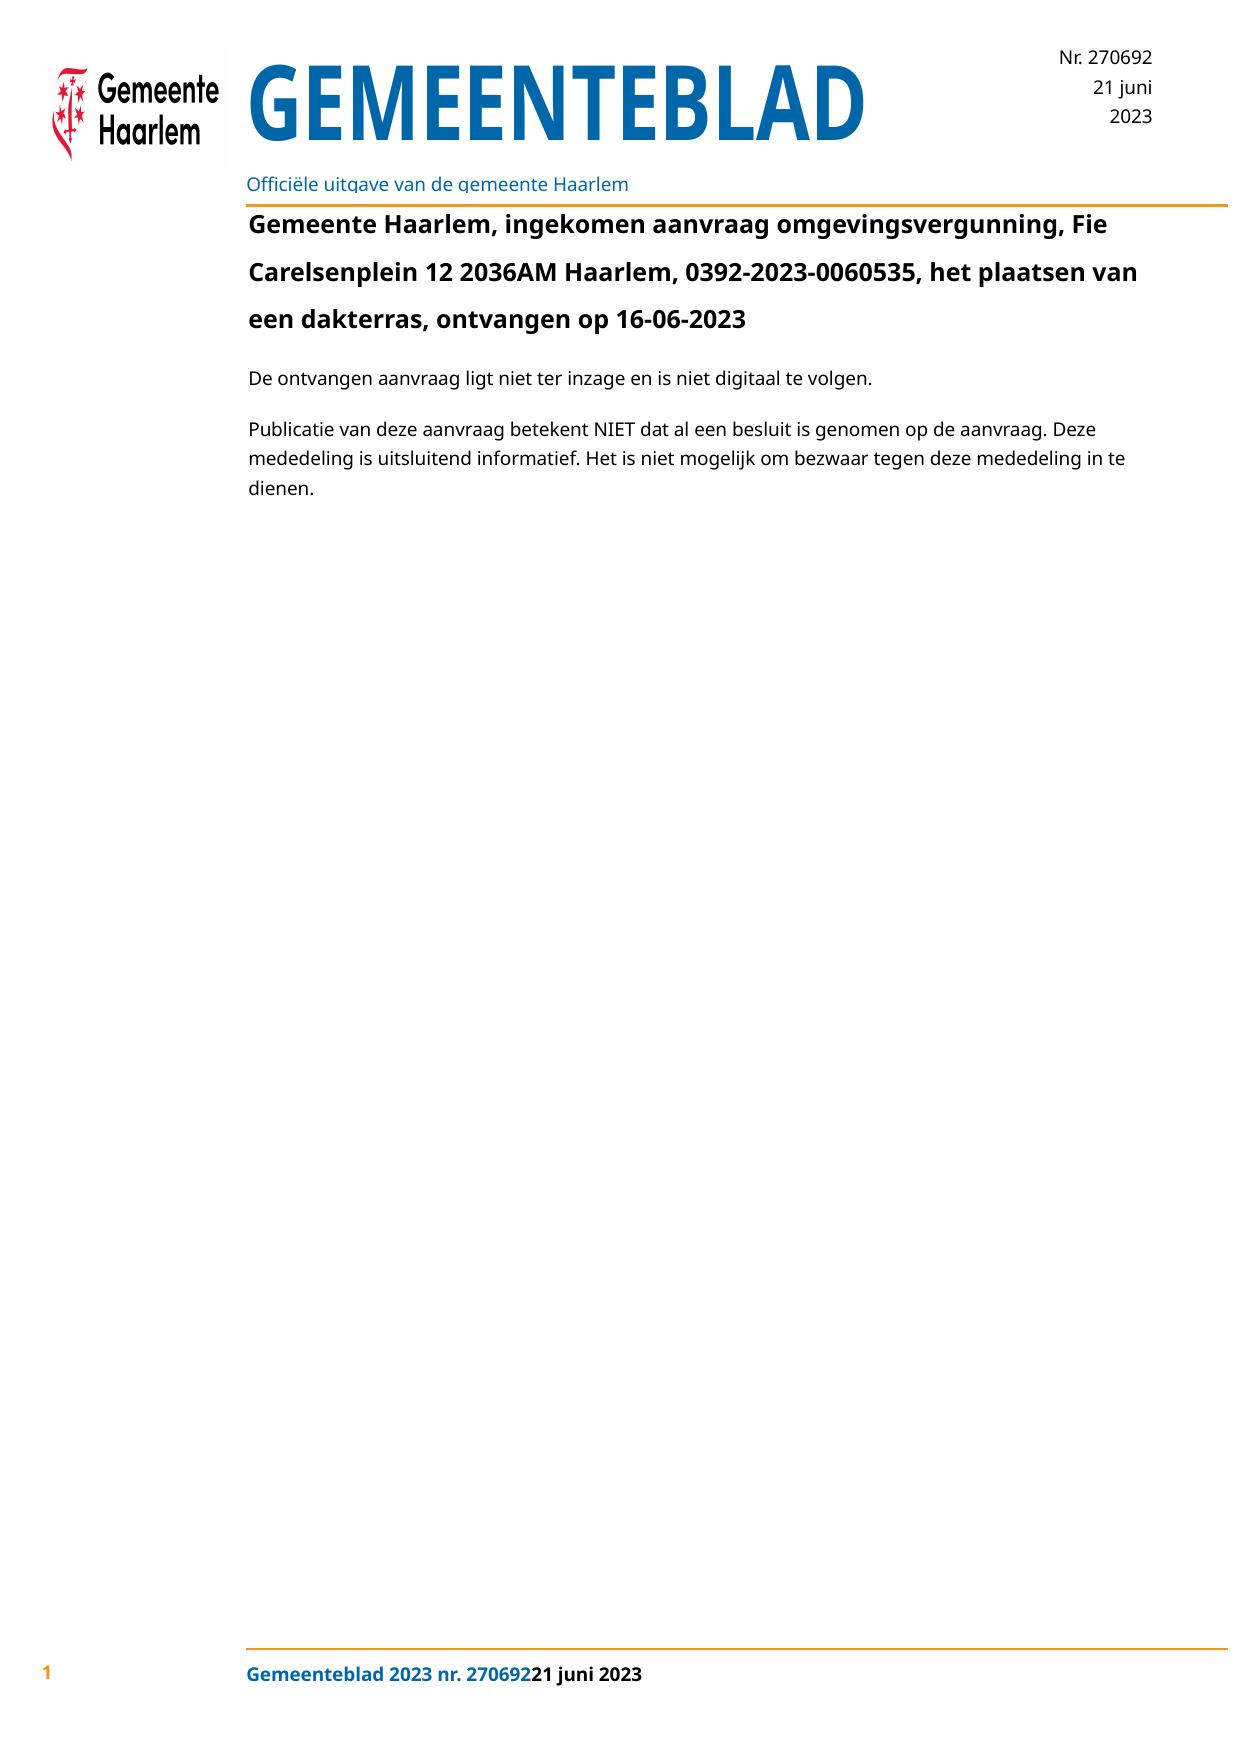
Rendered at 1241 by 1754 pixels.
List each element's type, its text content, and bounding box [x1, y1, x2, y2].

text De ontvangen aanvraag ligt niet ter inzage en is niet digitaal te volgen. [248, 366, 1152, 391]
picture [41, 47, 231, 172]
text Gemeente Haarlem, ingekomen aanvraag omgevingsvergunning, Fie Carelsenplein 12 2036AM Haarlem, 0392-2023-0060535, het plaatsen van een dakterras, ontvangen op 16-06-2023 [248, 207, 1152, 336]
text Publicatie van deze aanvraag betekent NIET dat al een besluit is genomen op de aanvraag. Deze mededeling is uitsluitend informatief. Het is niet mogelijk om bezwaar tegen deze mededeling in te dienen. [248, 416, 1152, 501]
